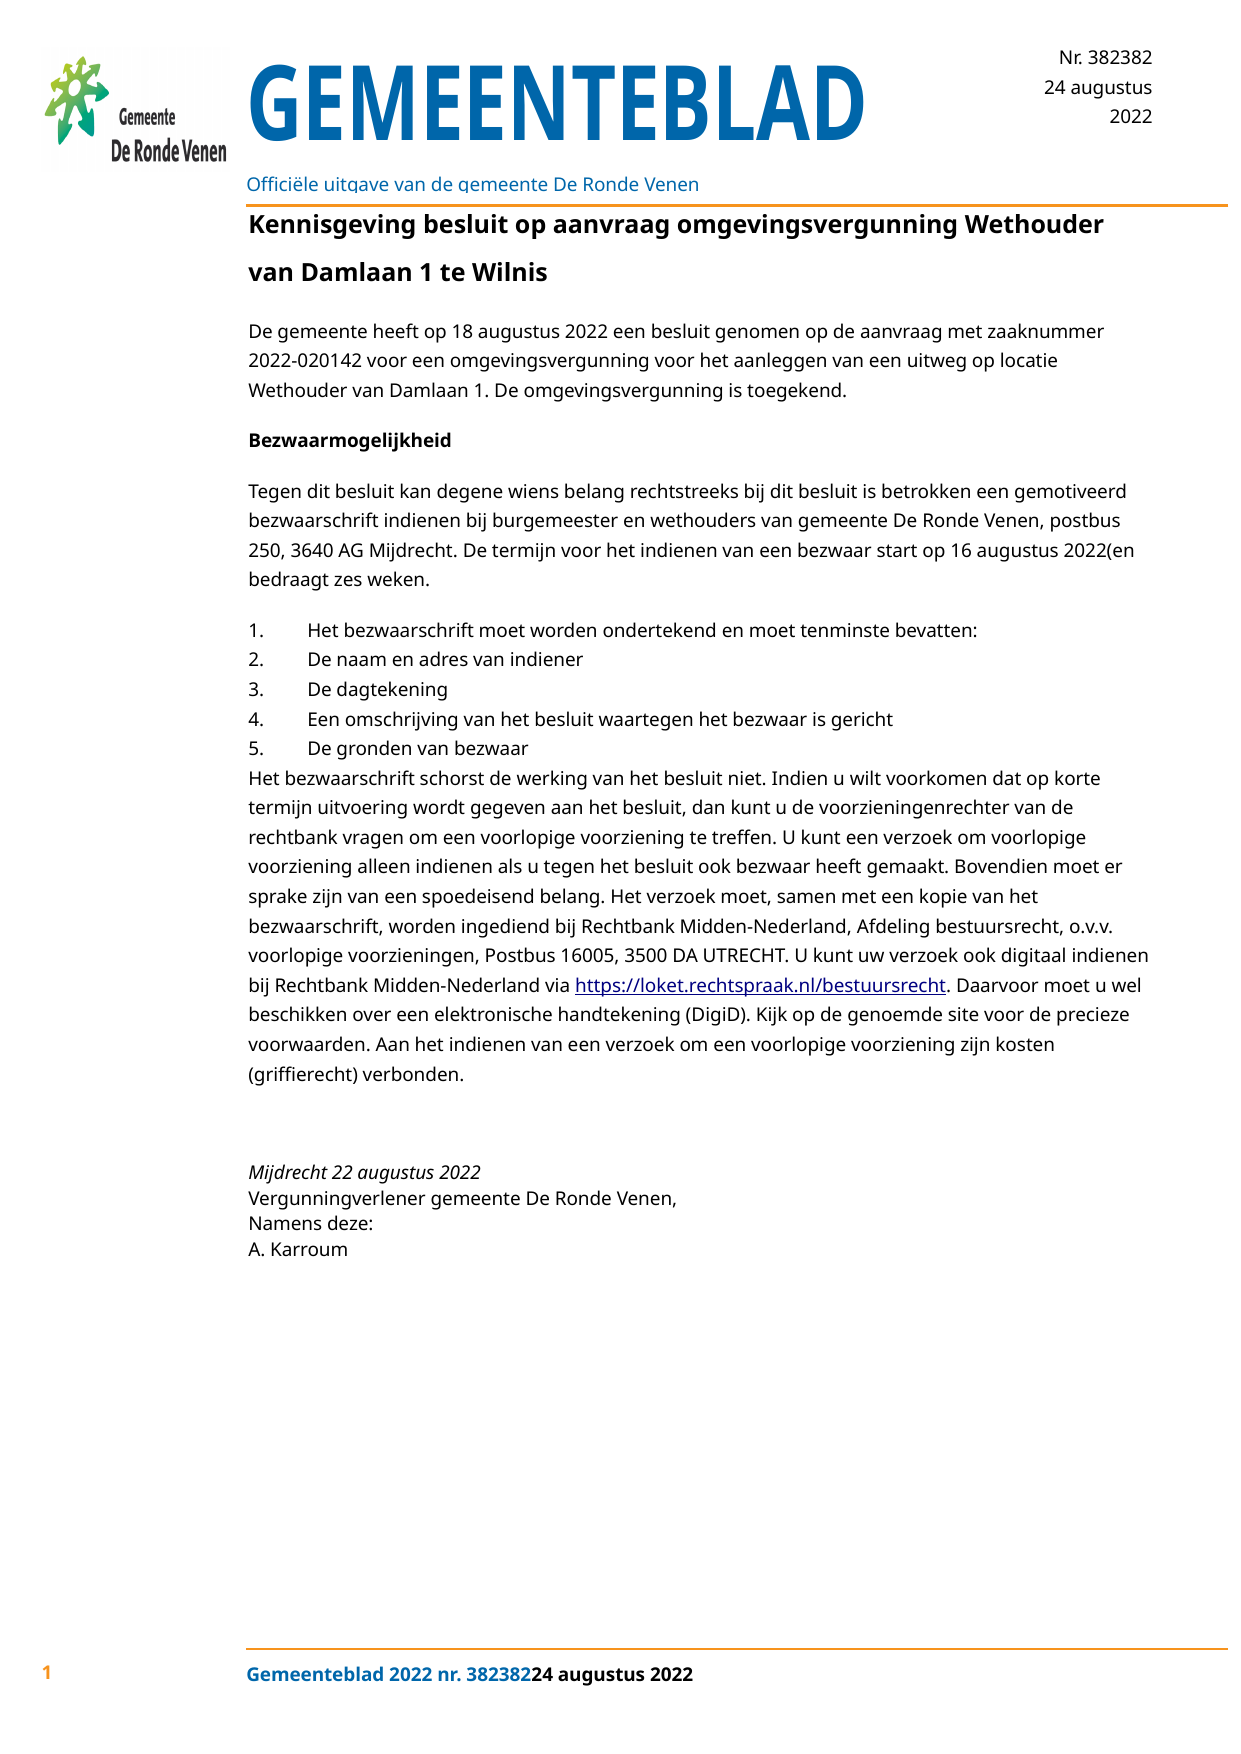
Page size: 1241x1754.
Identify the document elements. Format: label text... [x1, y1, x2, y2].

list Een omschrijving van het besluit waartegen het bezwaar is gericht [248, 706, 1152, 732]
text Het bezwaarschrift schorst de werking van het besluit niet. Indien u wilt voorkomen dat op korte termijn uitvoering wordt gegeven aan het besluit, dan kunt u de voorzieningenrechter van de rechtbank vragen om een voorlopige voorziening te treffen. U kunt een verzoek om voorlopige voorziening alleen indienen als u tegen het besluit ook bezwaar heeft gemaakt. Bovendien moet er sprake zijn van een spoedeisend belang. Het verzoek moet, samen met een kopie van het bezwaarschrift, worden ingediend bij Rechtbank Midden-Nederland, Afdeling bestuursrecht, o.v.v. voorlopige voorzieningen, Postbus 16005, 3500 DA UTRECHT. U kunt uw verzoek ook digitaal indienen bij Rechtbank Midden-Nederland via https://loket.rechtspraak.nl/bestuursrecht. Daarvoor moet u wel beschikken over een elektronische handtekening (DigiD). Kijk op de genoemde site voor de precieze voorwaarden. Aan het indienen van een verzoek om een voorlopige voorziening zijn kosten (griffierecht) verbonden. [248, 765, 1152, 1087]
text A. Karroum [248, 1236, 1152, 1262]
picture [41, 47, 231, 172]
text Tegen dit besluit kan degene wiens belang rechtstreeks bij dit besluit is betrokken een gemotiveerd bezwaarschrift indienen bij burgemeester en wethouders van gemeente De Ronde Venen, postbus 250, 3640 AG Mijdrecht. De termijn voor het indienen van een bezwaar start op 16 augustus 2022(en bedraagt zes weken. [248, 478, 1152, 592]
text Bezwaarmogelijkheid [248, 427, 1152, 453]
text De gemeente heeft op 18 augustus 2022 een besluit genomen op de aanvraag met zaaknummer 2022-020142 voor een omgevingsvergunning voor het aanleggen van een uitweg op locatie Wethouder van Damlaan 1. De omgevingsvergunning is toegekend. [248, 318, 1152, 403]
text Mijdrecht 22 augustus 2022 [248, 1159, 1152, 1185]
list De dagtekening [248, 676, 1152, 702]
list De naam en adres van indiener [248, 647, 1152, 672]
text Kennisgeving besluit op aanvraag omgevingsvergunning Wethouder van Damlaan 1 te Wilnis [248, 207, 1152, 288]
list Het bezwaarschrift moet worden ondertekend en moet tenminste bevatten: [248, 617, 1152, 643]
text Namens deze: [248, 1211, 1152, 1236]
list De gronden van bezwaar [248, 735, 1152, 761]
text Vergunningverlener gemeente De Ronde Venen, [248, 1185, 1152, 1211]
